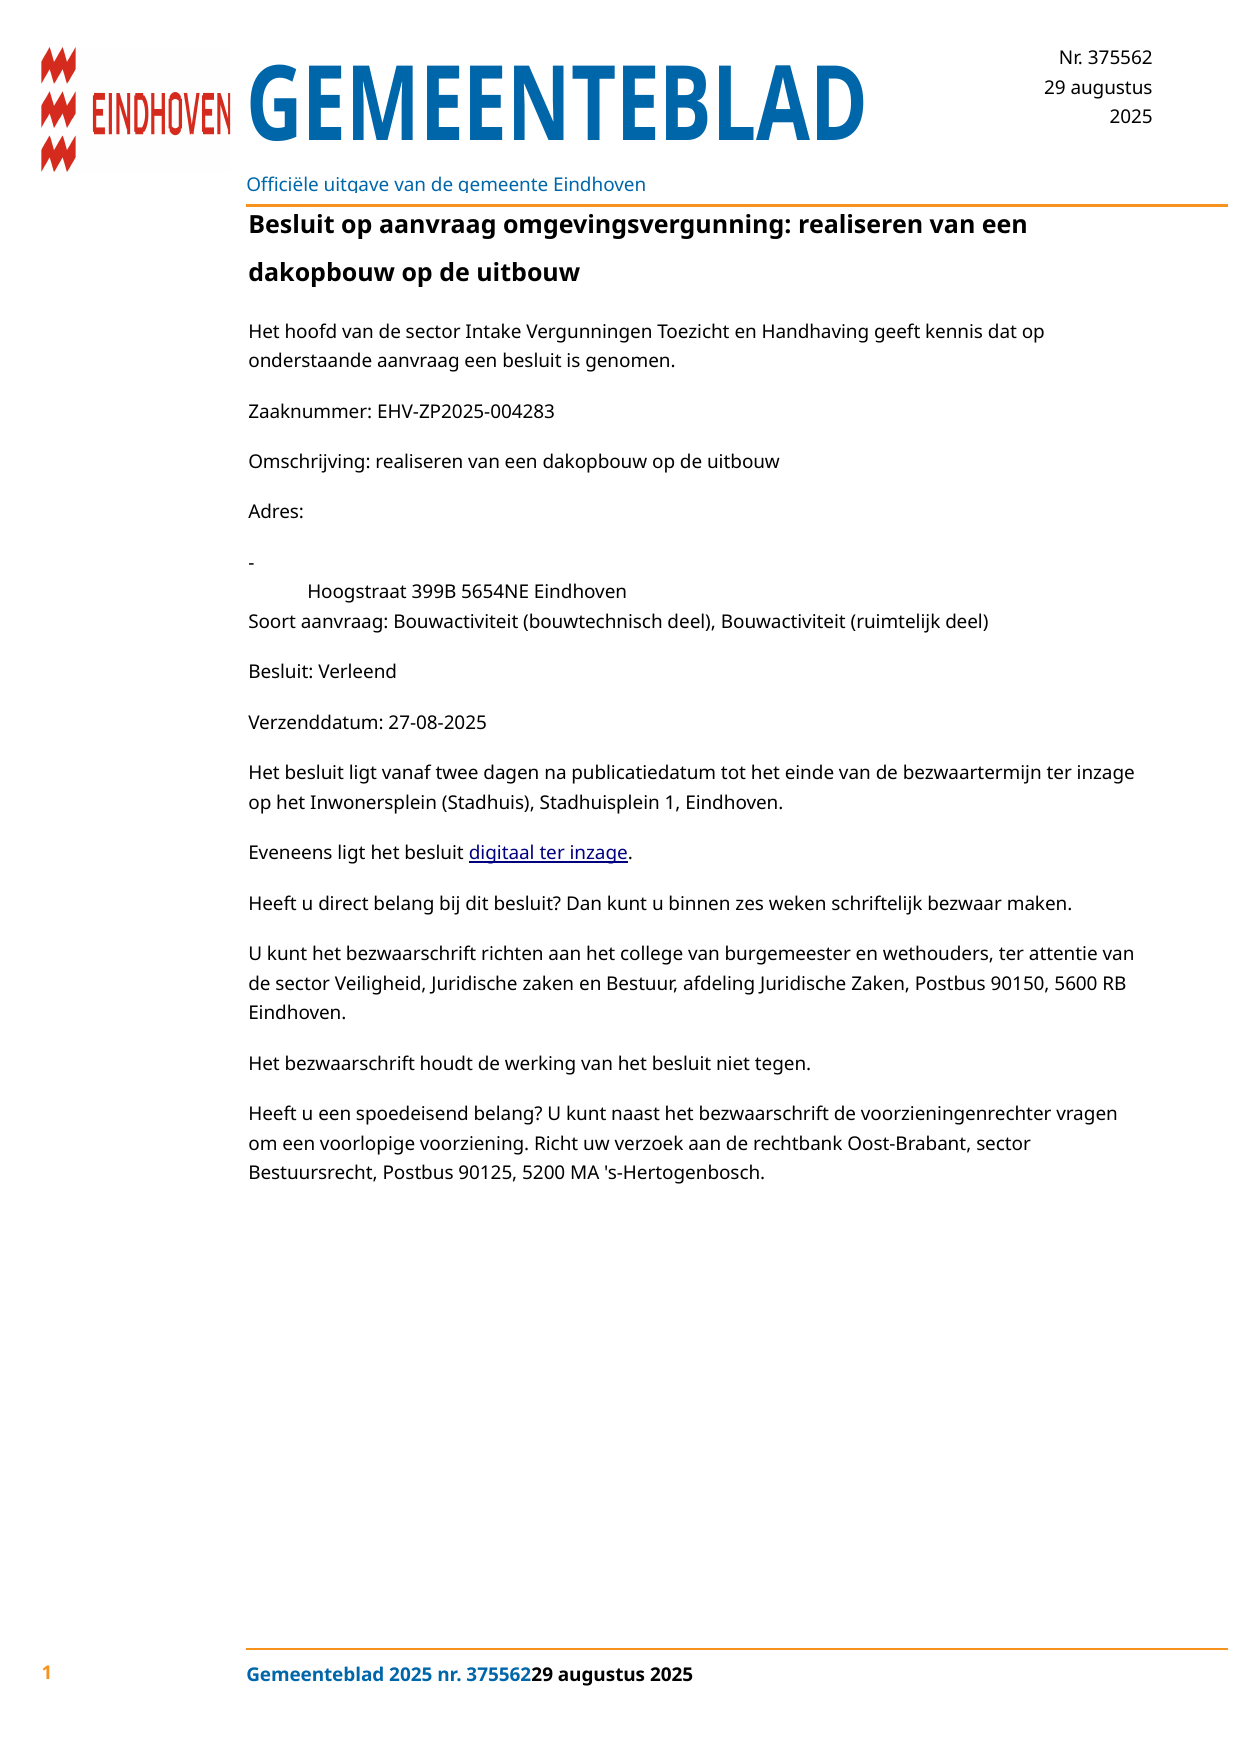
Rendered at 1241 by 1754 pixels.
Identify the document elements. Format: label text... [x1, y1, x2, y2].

text Het hoofd van de sector Intake Vergunningen Toezicht en Handhaving geeft kennis dat op onderstaande aanvraag een besluit is genomen. [248, 318, 1152, 373]
text Adres: [248, 499, 1152, 524]
text Heeft u direct belang bij dit besluit? Dan kunt u binnen zes weken schriftelijk bezwaar maken. [248, 890, 1152, 916]
text Heeft u een spoedeisend belang? U kunt naast het bezwaarschrift de voorzieningenrechter vragen om een voorlopige voorziening. Richt uw verzoek aan de rechtbank Oost-Brabant, sector Bestuursrecht, Postbus 90125, 5200 MA 's-Hertogenbosch. [248, 1100, 1152, 1185]
picture [41, 47, 231, 172]
text Soort aanvraag: Bouwactiviteit (bouwtechnisch deel), Bouwactiviteit (ruimtelijk deel) [248, 608, 1152, 634]
text Eveneens ligt het besluit digitaal ter inzage. [248, 839, 1152, 865]
text Besluit op aanvraag omgevingsvergunning: realiseren van een dakopbouw op de uitbouw [248, 207, 1152, 288]
text Verzenddatum: 27-08-2025 [248, 709, 1152, 735]
text Het bezwaarschrift houdt de werking van het besluit niet tegen. [248, 1050, 1152, 1076]
text Zaaknummer: EHV-ZP2025-004283 [248, 398, 1152, 424]
text Omschrijving: realiseren van een dakopbouw op de uitbouw [248, 448, 1152, 474]
text Besluit: Verleend [248, 659, 1152, 684]
text Het besluit ligt vanaf twee dagen na publicatiedatum tot het einde van de bezwaartermijn ter inzage op het Inwonersplein (Stadhuis), Stadhuisplein 1, Eindhoven. [248, 759, 1152, 815]
list Hoogstraat 399B 5654NE Eindhoven [248, 579, 1152, 604]
text U kunt het bezwaarschrift richten aan het college van burgemeester en wethouders, ter attentie van de sector Veiligheid, Juridische zaken en Bestuur, afdeling Juridische Zaken, Postbus 90150, 5600 RB Eindhoven. [248, 940, 1152, 1025]
